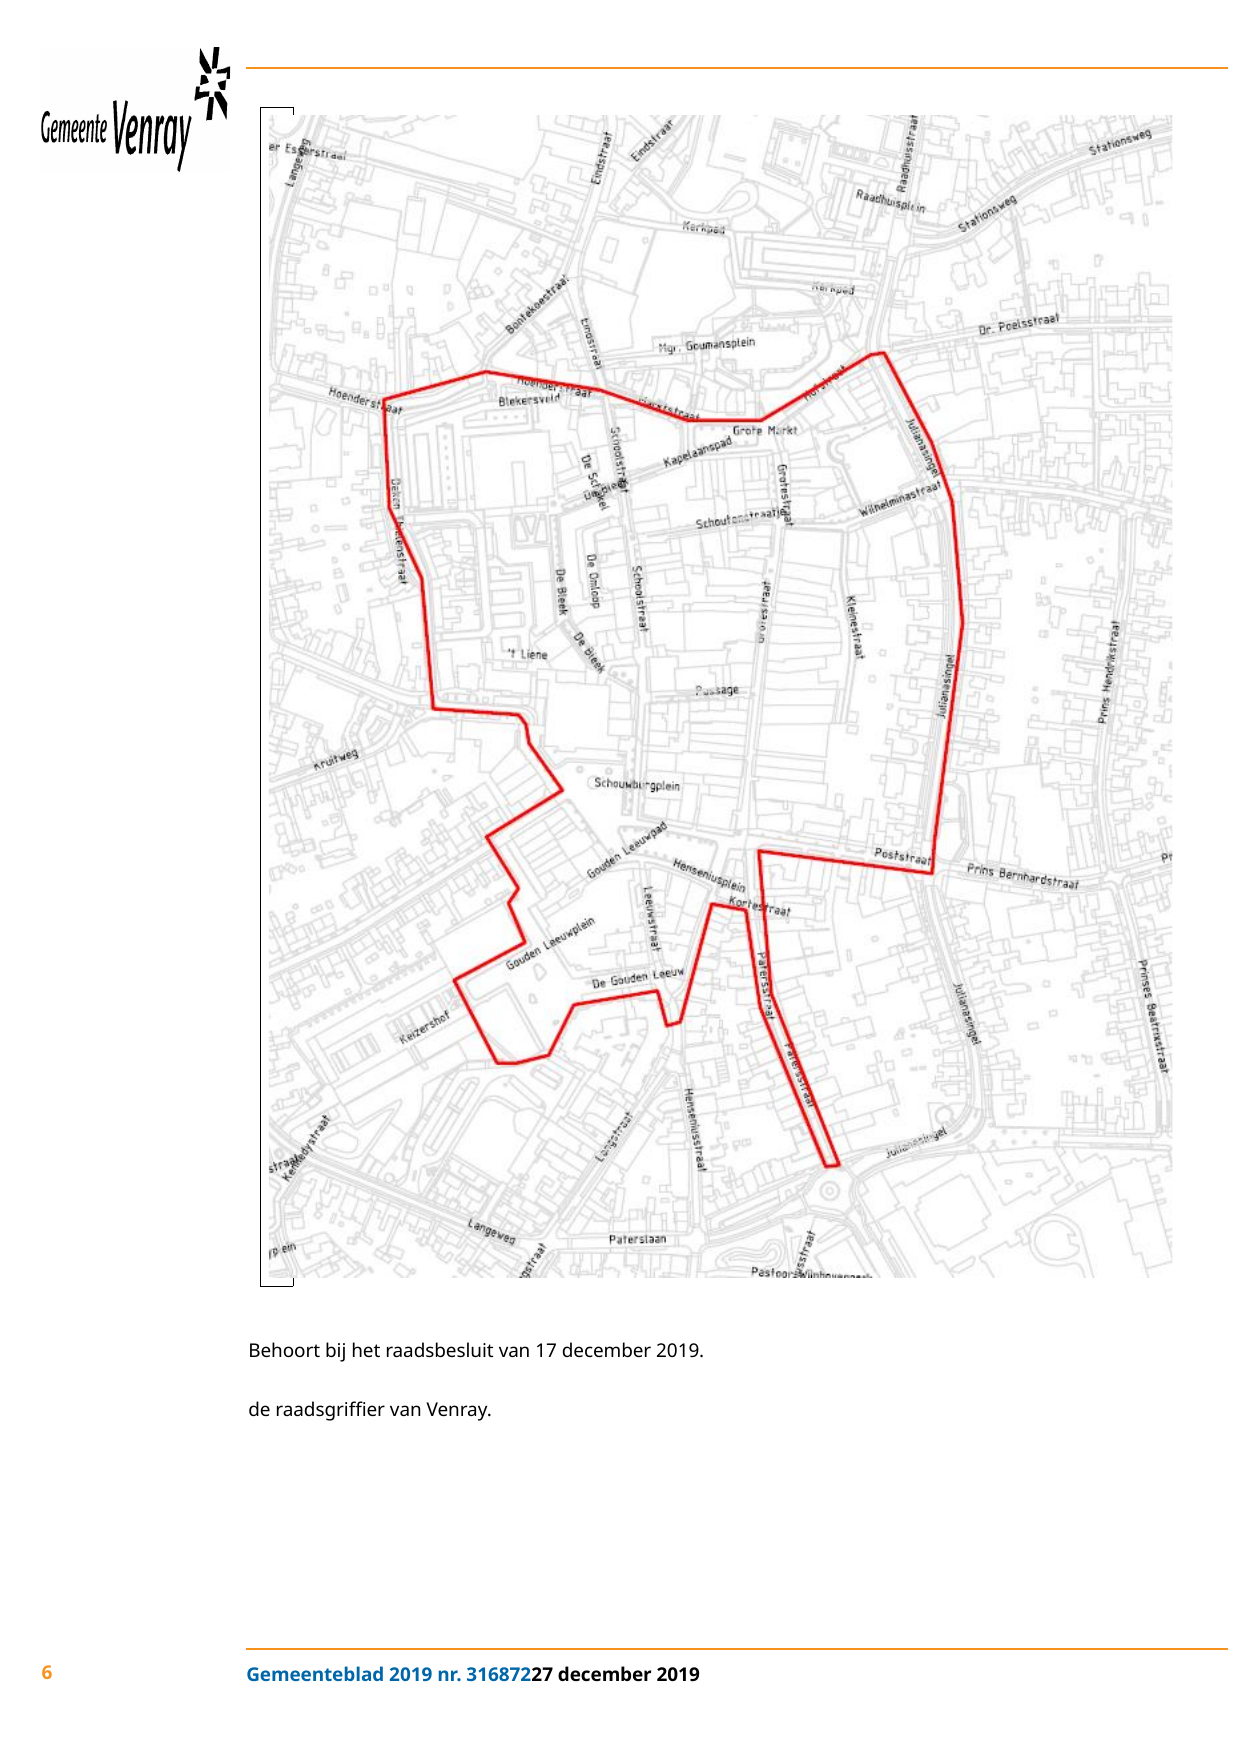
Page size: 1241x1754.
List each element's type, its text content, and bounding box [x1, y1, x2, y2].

picture [268, 115, 1173, 1278]
text de raadsgriffier van Venray. [248, 1396, 1152, 1422]
picture [41, 47, 231, 172]
text Behoort bij het raadsbesluit van 17 december 2019. [248, 1337, 1152, 1363]
